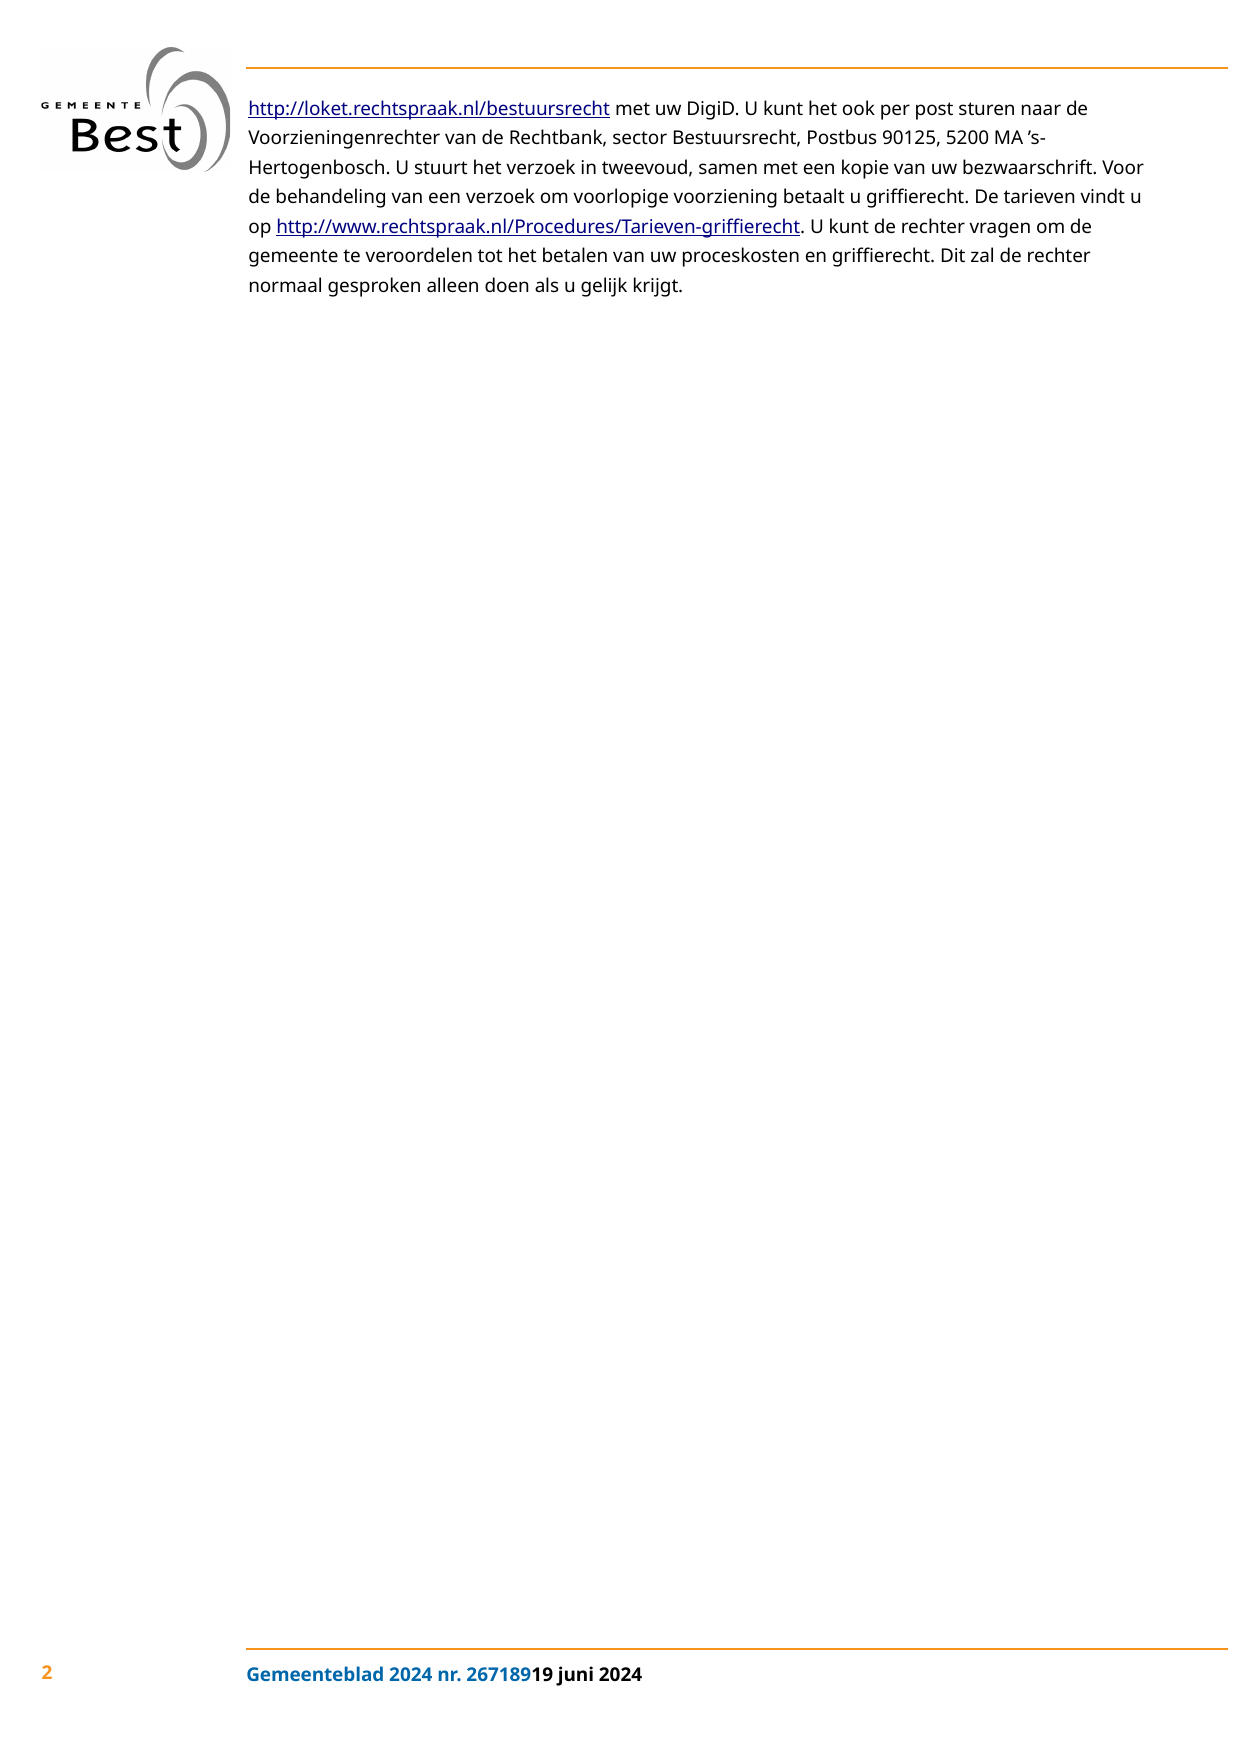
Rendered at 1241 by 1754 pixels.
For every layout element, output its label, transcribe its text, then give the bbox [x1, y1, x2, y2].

text http://loket.rechtspraak.nl/bestuursrecht met uw DigiD. U kunt het ook per post sturen naar de Voorzieningenrechter van de Rechtbank, sector Bestuursrecht, Postbus 90125, 5200 MA ’s-Hertogenbosch. U stuurt het verzoek in tweevoud, samen met een kopie van uw bezwaarschrift. Voor de behandeling van een verzoek om voorlopige voorziening betaalt u griffierecht. De tarieven vindt u op http://www.rechtspraak.nl/Procedures/Tarieven-griffierecht. U kunt de rechter vragen om de gemeente te veroordelen tot het betalen van uw proceskosten en griffierecht. Dit zal de rechter normaal gesproken alleen doen als u gelijk krijgt. [248, 95, 1152, 298]
picture [41, 47, 231, 172]
